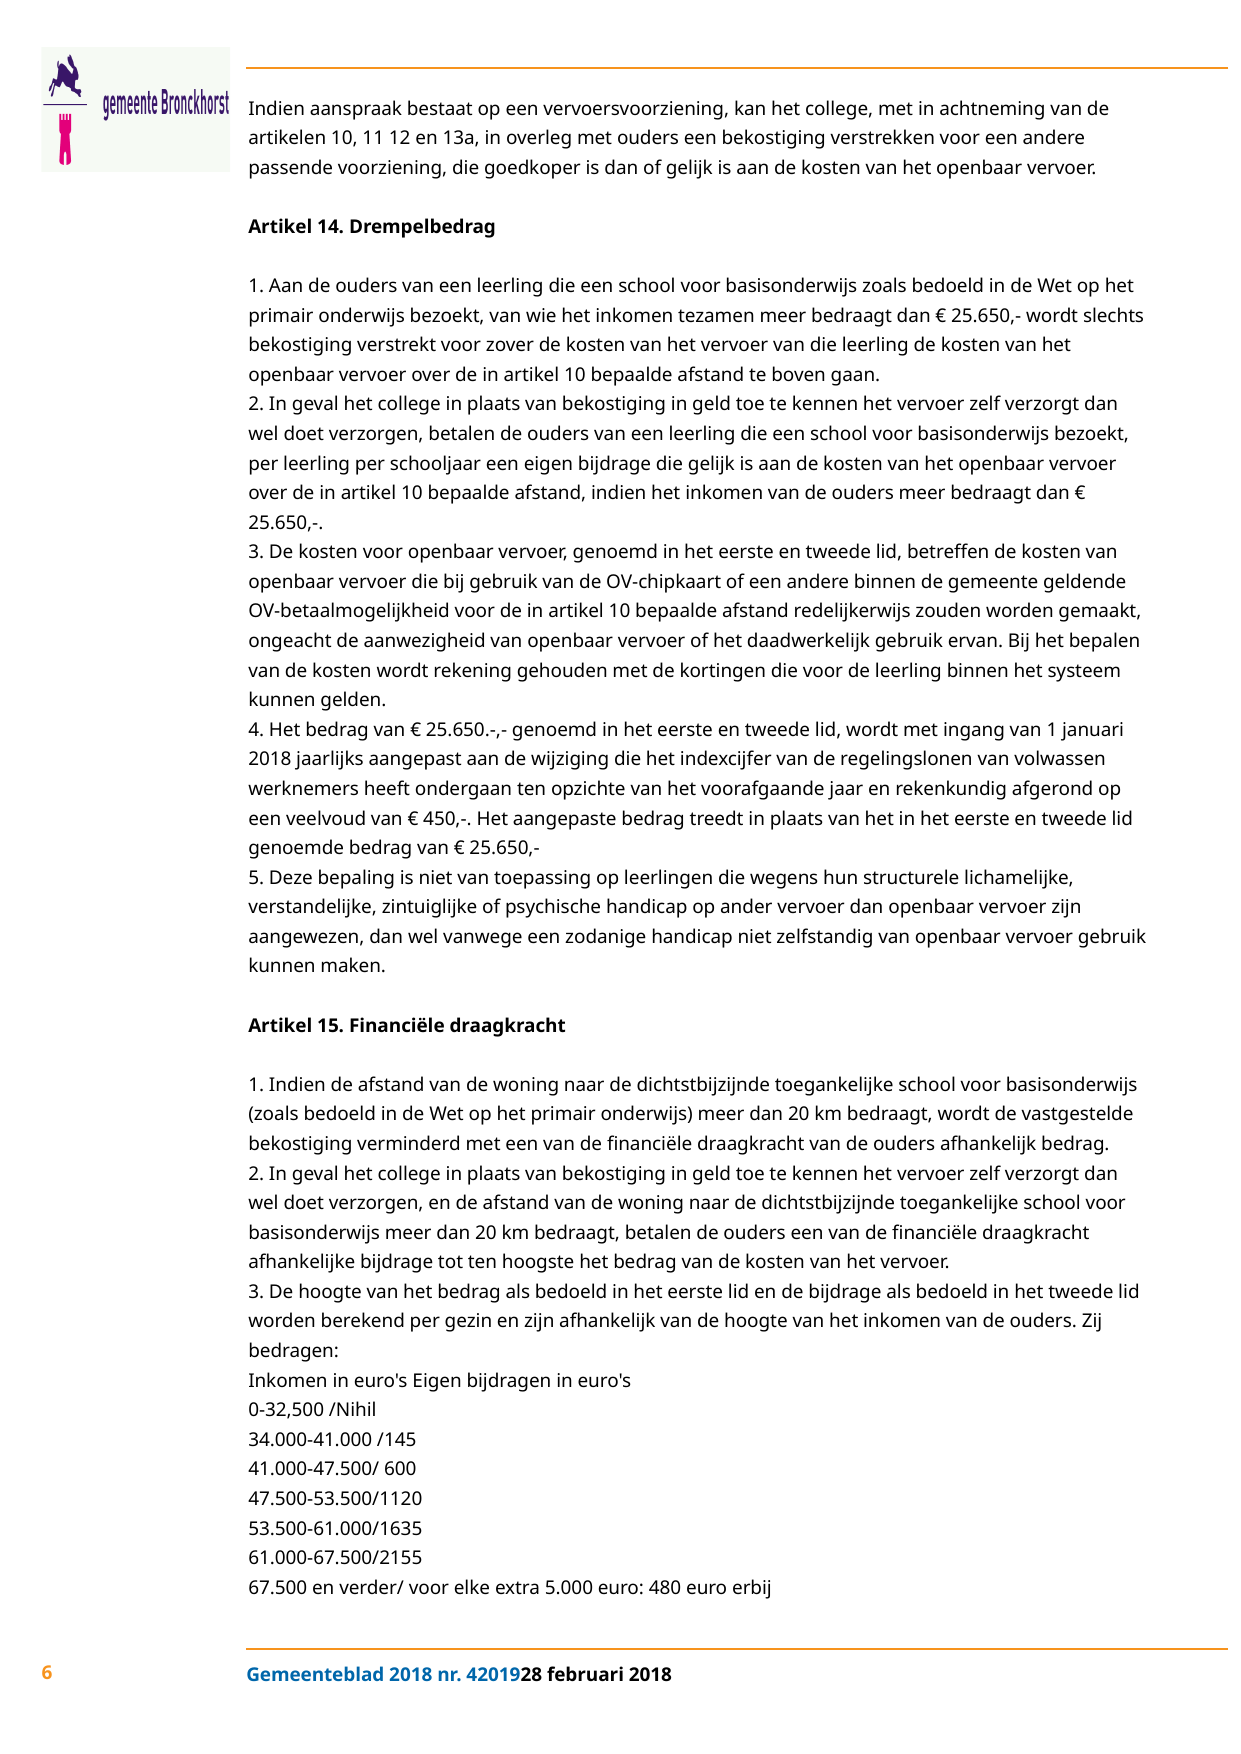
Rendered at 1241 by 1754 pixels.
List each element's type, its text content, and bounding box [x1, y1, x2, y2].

text 34.000-41.000 /145 [248, 1426, 1152, 1452]
text Inkomen in euro's Eigen bijdragen in euro's [248, 1367, 1152, 1393]
text 1. Aan de ouders van een leerling die een school voor basisonderwijs zoals bedoeld in de Wet op het primair onderwijs bezoekt, van wie het inkomen tezamen meer bedraagt dan € 25.650,- wordt slechts bekostiging verstrekt voor zover de kosten van het vervoer van die leerling de kosten van het openbaar vervoer over de in artikel 10 bepaalde afstand te boven gaan. [248, 272, 1152, 387]
text 5. Deze bepaling is niet van toepassing op leerlingen die wegens hun structurele lichamelijke, verstandelijke, zintuiglijke of psychische handicap op ander vervoer dan openbaar vervoer zijn aangewezen, dan wel vanwege een zodanige handicap niet zelfstandig van openbaar vervoer gebruik kunnen maken. [248, 864, 1152, 978]
text 2. In geval het college in plaats van bekostiging in geld toe te kennen het vervoer zelf verzorgt dan wel doet verzorgen, betalen de ouders van een leerling die een school voor basisonderwijs bezoekt, per leerling per schooljaar een eigen bijdrage die gelijk is aan de kosten van het openbaar vervoer over de in artikel 10 bepaalde afstand, indien het inkomen van de ouders meer bedraagt dan € 25.650,-. [248, 391, 1152, 535]
picture [41, 47, 231, 172]
text 47.500-53.500/1120 [248, 1485, 1152, 1511]
text Artikel 14. Drempelbedrag [248, 213, 1152, 239]
text 0-32,500 /Nihil [248, 1396, 1152, 1422]
text 41.000-47.500/ 600 [248, 1456, 1152, 1481]
text 3. De kosten voor openbaar vervoer, genoemd in het eerste en tweede lid, betreffen de kosten van openbaar vervoer die bij gebruik van de OV-chipkaart of een andere binnen de gemeente geldende OV-betaalmogelijkheid voor de in artikel 10 bepaalde afstand redelijkerwijs zouden worden gemaakt, ongeacht de aanwezigheid van openbaar vervoer of het daadwerkelijk gebruik ervan. Bij het bepalen van de kosten wordt rekening gehouden met de kortingen die voor de leerling binnen het systeem kunnen gelden. [248, 538, 1152, 712]
text 1. Indien de afstand van de woning naar de dichtstbijzijnde toegankelijke school voor basisonderwijs (zoals bedoeld in de Wet op het primair onderwijs) meer dan 20 km bedraagt, wordt de vastgestelde bekostiging verminderd met een van de financiële draagkracht van de ouders afhankelijk bedrag. [248, 1071, 1152, 1156]
text 61.000-67.500/2155 [248, 1544, 1152, 1570]
text 67.500 en verder/ voor elke extra 5.000 euro: 480 euro erbij [248, 1574, 1152, 1600]
text Indien aanspraak bestaat op een vervoersvoorziening, kan het college, met in achtneming van de artikelen 10, 11 12 en 13a, in overleg met ouders een bekostiging verstrekken voor een andere passende voorziening, die goedkoper is dan of gelijk is aan de kosten van het openbaar vervoer. [248, 95, 1152, 180]
text 2. In geval het college in plaats van bekostiging in geld toe te kennen het vervoer zelf verzorgt dan wel doet verzorgen, en de afstand van de woning naar de dichtstbijzijnde toegankelijke school voor basisonderwijs meer dan 20 km bedraagt, betalen de ouders een van de financiële draagkracht afhankelijke bijdrage tot ten hoogste het bedrag van de kosten van het vervoer. [248, 1160, 1152, 1274]
text Artikel 15. Financiële draagkracht [248, 1012, 1152, 1038]
text 53.500-61.000/1635 [248, 1515, 1152, 1541]
text 3. De hoogte van het bedrag als bedoeld in het eerste lid en de bijdrage als bedoeld in het tweede lid worden berekend per gezin en zijn afhankelijk van de hoogte van het inkomen van de ouders. Zij bedragen: [248, 1278, 1152, 1363]
text 4. Het bedrag van € 25.650.-,- genoemd in het eerste en tweede lid, wordt met ingang van 1 januari 2018 jaarlijks aangepast aan de wijziging die het indexcijfer van de regelingslonen van volwassen werknemers heeft ondergaan ten opzichte van het voorafgaande jaar en rekenkundig afgerond op een veelvoud van € 450,-. Het aangepaste bedrag treedt in plaats van het in het eerste en tweede lid genoemde bedrag van € 25.650,- [248, 716, 1152, 860]
